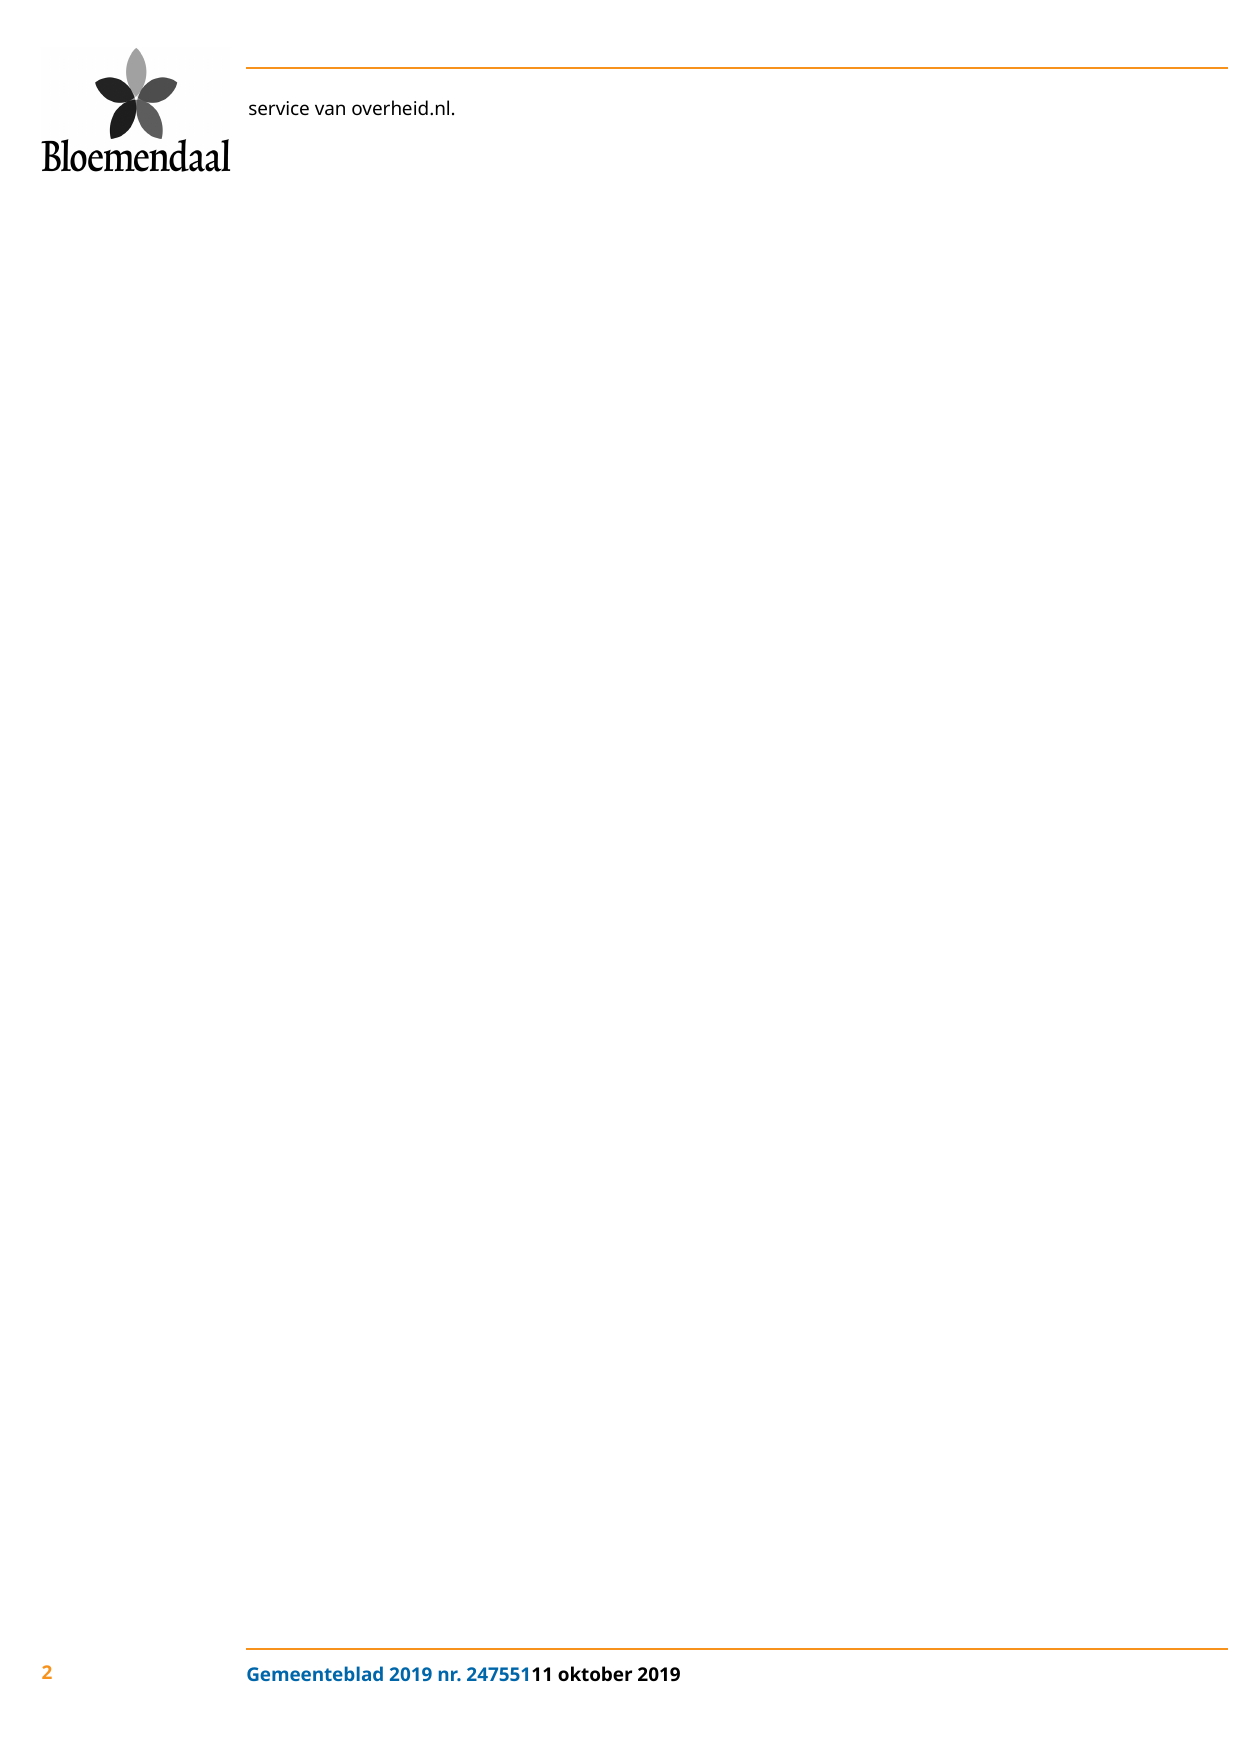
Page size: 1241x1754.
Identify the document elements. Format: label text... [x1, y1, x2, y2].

text service van overheid.nl. [248, 95, 1152, 121]
picture [41, 47, 231, 172]
